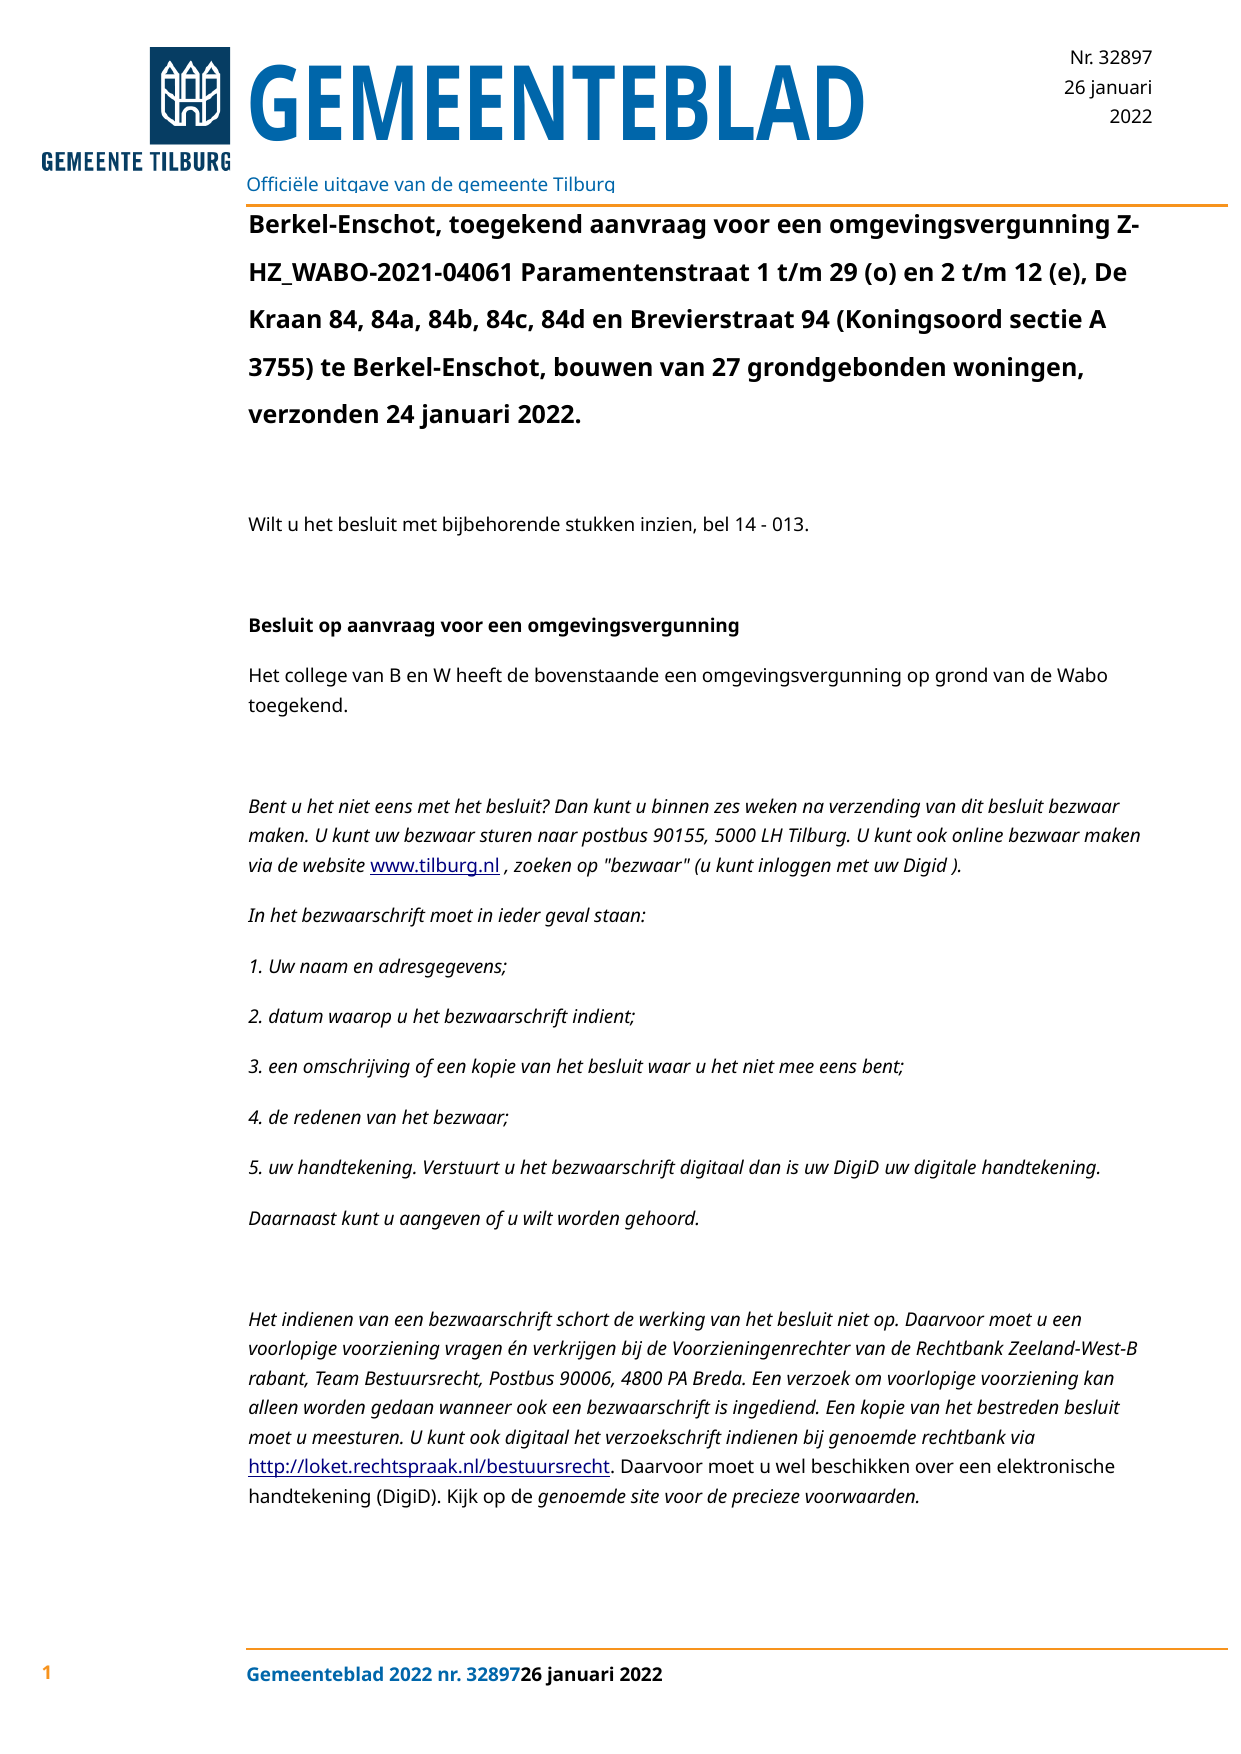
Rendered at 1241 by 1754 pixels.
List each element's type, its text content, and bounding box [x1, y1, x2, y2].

text Bent u het niet eens met het besluit? Dan kunt u binnen zes weken na verzending van dit besluit bezwaar maken. U kunt uw bezwaar sturen naar postbus 90155, 5000 LH Tilburg. U kunt ook online bezwaar maken via de website www.tilburg.nl , zoeken op "bezwaar" (u kunt inloggen met uw Digid ). [248, 793, 1152, 878]
text Wilt u het besluit met bijbehorende stukken inzien, bel 14 - 013. [248, 511, 1152, 537]
text 3. een omschrijving of een kopie van het besluit waar u het niet mee eens bent; [248, 1054, 1152, 1079]
text 1. Uw naam en adresgegevens; [248, 953, 1152, 978]
text Besluit op aanvraag voor een omgevingsvergunning [248, 612, 1152, 638]
text 5. uw handtekening. Verstuurt u het bezwaarschrift digitaal dan is uw DigiD uw digitale handtekening. [248, 1154, 1152, 1180]
text 4. de redenen van het bezwaar; [248, 1104, 1152, 1130]
text Berkel-Enschot, toegekend aanvraag voor een omgevingsvergunning Z-HZ_WABO-2021-04061 Paramentenstraat 1 t/m 29 (o) en 2 t/m 12 (e), De Kraan 84, 84a, 84b, 84c, 84d en Brevierstraat 94 (Koningsoord sectie A 3755) te Berkel-Enschot, bouwen van 27 grondgebonden woningen, verzonden 24 januari 2022. [248, 207, 1152, 431]
picture [41, 47, 231, 172]
text Het indienen van een bezwaarschrift schort de werking van het besluit niet op. Daarvoor moet u een voorlopige voorziening vragen én verkrijgen bij de Voorzieningenrechter van de Rechtbank Zeeland-West-B rabant, Team Bestuursrecht, Postbus 90006, 4800 PA Breda. Een verzoek om voorlopige voorziening kan alleen worden gedaan wanneer ook een bezwaarschrift is ingediend. Een kopie van het bestreden besluit moet u meesturen. U kunt ook digitaal het verzoekschrift indienen bij genoemde rechtbank via http://loket.rechtspraak.nl/bestuursrecht. Daarvoor moet u wel beschikken over een elektronische handtekening (DigiD). Kijk op de genoemde site voor de precieze voorwaarden. [248, 1306, 1152, 1509]
text Daarnaast kunt u aangeven of u wilt worden gehoord. [248, 1205, 1152, 1231]
text 2. datum waarop u het bezwaarschrift indient; [248, 1003, 1152, 1029]
text In het bezwaarschrift moet in ieder geval staan: [248, 902, 1152, 928]
text Het college van B en W heeft de bovenstaande een omgevingsvergunning op grond van de Wabo toegekend. [248, 662, 1152, 718]
